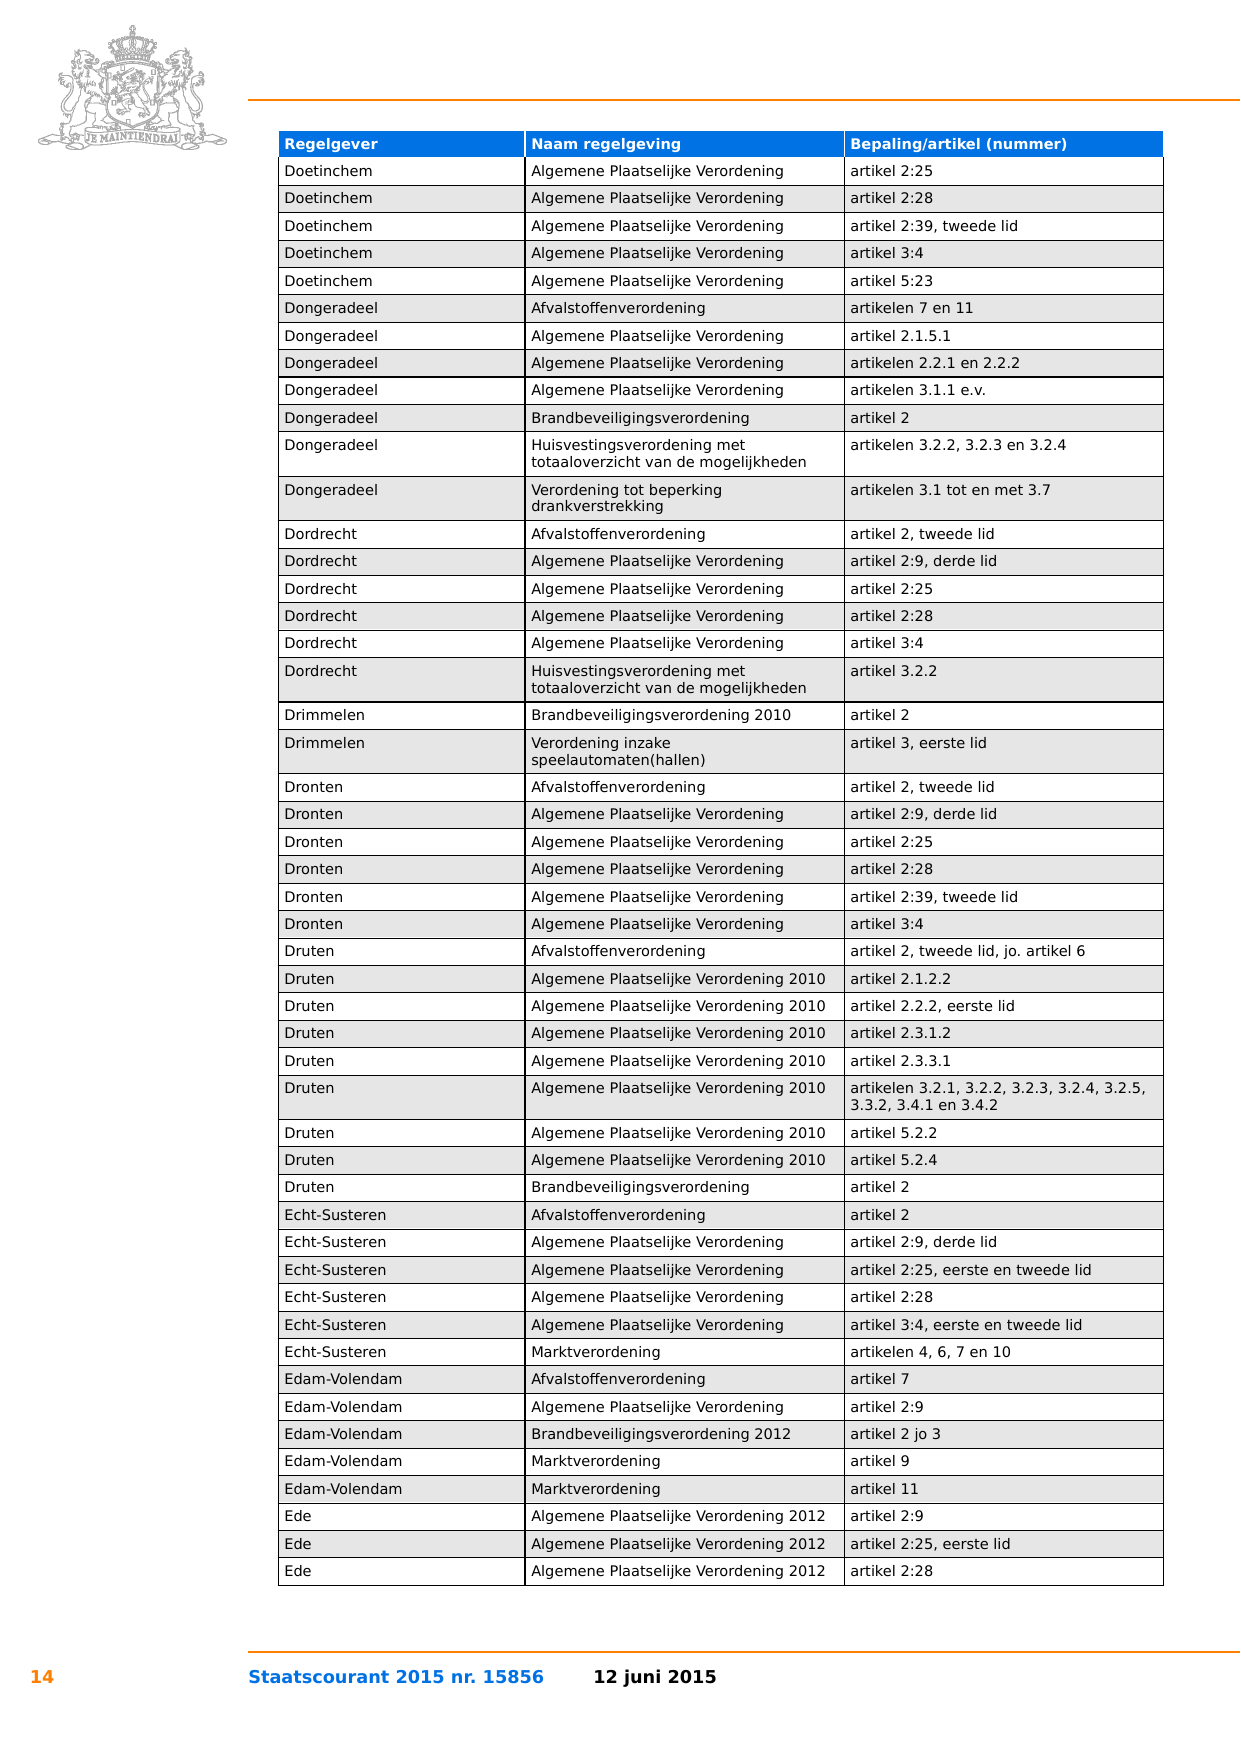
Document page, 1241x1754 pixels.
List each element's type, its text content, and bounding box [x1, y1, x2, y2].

table_cell artikel 3:4 [845, 241, 1163, 267]
table_cell Dronten [279, 856, 524, 883]
table_cell artikel 2:9, derde lid [845, 802, 1163, 828]
table_cell Algemene Plaatselijke Verordening [526, 268, 844, 294]
table_cell artikel 2 [845, 703, 1163, 729]
table_cell Ede [279, 1504, 524, 1530]
table_cell Dordrecht [279, 549, 524, 575]
table_cell Echt-Susteren [279, 1339, 524, 1365]
table_cell Edam-Volendam [279, 1421, 524, 1448]
table_cell Algemene Plaatselijke Verordening [526, 378, 844, 404]
table_cell Afvalstoffenverordening [526, 1202, 844, 1228]
table_cell artikelen 3.1.1 e.v. [845, 378, 1163, 404]
table_cell Dronten [279, 884, 524, 910]
table_cell artikel 2 jo 3 [845, 1421, 1163, 1448]
table_cell Dordrecht [279, 603, 524, 629]
table_cell Algemene Plaatselijke Verordening [526, 1284, 844, 1311]
table_cell Algemene Plaatselijke Verordening [526, 241, 844, 267]
table_cell Echt-Susteren [279, 1284, 524, 1311]
table_cell artikel 2.3.1.2 [845, 1021, 1163, 1047]
table_cell artikelen 4, 6, 7 en 10 [845, 1339, 1163, 1365]
table_cell Afvalstoffenverordening [526, 939, 844, 965]
table_cell Algemene Plaatselijke Verordening 2012 [526, 1531, 844, 1557]
table_cell artikel 2.1.5.1 [845, 323, 1163, 349]
table_cell Algemene Plaatselijke Verordening [526, 603, 844, 629]
table_cell Dongeradeel [279, 405, 524, 431]
table_cell Afvalstoffenverordening [526, 774, 844, 801]
table_cell Algemene Plaatselijke Verordening [526, 802, 844, 828]
table_cell Druten [279, 1076, 524, 1119]
table_cell Algemene Plaatselijke Verordening [526, 1230, 844, 1256]
table_cell artikel 2:9 [845, 1394, 1163, 1420]
table_cell Algemene Plaatselijke Verordening 2010 [526, 1021, 844, 1047]
table_cell Algemene Plaatselijke Verordening [526, 323, 844, 349]
table_cell artikel 3:4 [845, 911, 1163, 937]
table_cell artikel 2:25, eerste en tweede lid [845, 1257, 1163, 1283]
table_cell Algemene Plaatselijke Verordening [526, 1394, 844, 1420]
table_cell Algemene Plaatselijke Verordening [526, 856, 844, 883]
table_cell Drimmelen [279, 703, 524, 729]
picture [38, 25, 227, 150]
table_cell artikel 2:28 [845, 856, 1163, 883]
table_cell artikel 2:39, tweede lid [845, 213, 1163, 239]
table_cell Druten [279, 966, 524, 992]
table_cell Dronten [279, 911, 524, 937]
table_cell artikel 2:25, eerste lid [845, 1531, 1163, 1557]
table_cell Algemene Plaatselijke Verordening [526, 911, 844, 937]
table_cell Marktverordening [526, 1339, 844, 1365]
table_cell Huisvestingsverordening met totaaloverzicht van de mogelijkheden [526, 432, 844, 476]
table_cell artikel 3, eerste lid [845, 730, 1163, 773]
table_cell artikel 2.3.3.1 [845, 1048, 1163, 1074]
table_cell Doetinchem [279, 158, 524, 185]
table_cell Algemene Plaatselijke Verordening 2010 [526, 966, 844, 992]
table_cell artikel 2, tweede lid [845, 774, 1163, 801]
table_cell artikel 5.2.2 [845, 1120, 1163, 1146]
table_cell Huisvestingsverordening met totaaloverzicht van de mogelijkheden [526, 658, 844, 701]
table_cell Afvalstoffenverordening [526, 1366, 844, 1393]
table_cell Algemene Plaatselijke Verordening [526, 158, 844, 185]
table_cell Dongeradeel [279, 432, 524, 476]
table_cell artikel 2, tweede lid, jo. artikel 6 [845, 939, 1163, 965]
table_cell Doetinchem [279, 213, 524, 239]
table_cell artikel 2:25 [845, 158, 1163, 185]
table_cell Dronten [279, 829, 524, 855]
table_header Bepaling/artikel (nummer) [845, 131, 1163, 157]
table_cell artikel 2:25 [845, 576, 1163, 602]
table_header Regelgever [279, 131, 524, 157]
table_cell artikel 3:4 [845, 631, 1163, 657]
table_cell Afvalstoffenverordening [526, 295, 844, 322]
table_cell Druten [279, 1120, 524, 1146]
table_cell Dordrecht [279, 521, 524, 547]
table_cell Dongeradeel [279, 477, 524, 520]
table_cell Brandbeveiligingsverordening [526, 1175, 844, 1201]
table_cell Ede [279, 1558, 524, 1584]
table_cell Edam-Volendam [279, 1366, 524, 1393]
table_cell Dongeradeel [279, 378, 524, 404]
table_cell Algemene Plaatselijke Verordening [526, 549, 844, 575]
table_cell Druten [279, 1175, 524, 1201]
table_cell Doetinchem [279, 186, 524, 212]
table_cell artikel 2 [845, 1202, 1163, 1228]
table_cell artikel 2:9 [845, 1504, 1163, 1530]
table_cell Dongeradeel [279, 295, 524, 322]
table_cell Algemene Plaatselijke Verordening [526, 884, 844, 910]
table_header Naam regelgeving [526, 131, 844, 157]
table_cell artikel 9 [845, 1449, 1163, 1475]
table_cell Echt-Susteren [279, 1230, 524, 1256]
table_cell Algemene Plaatselijke Verordening [526, 631, 844, 657]
table_cell Marktverordening [526, 1449, 844, 1475]
table_cell Echt-Susteren [279, 1257, 524, 1283]
table_cell artikel 2:9, derde lid [845, 1230, 1163, 1256]
table_cell Algemene Plaatselijke Verordening 2012 [526, 1558, 844, 1584]
table_cell Algemene Plaatselijke Verordening [526, 1257, 844, 1283]
table_cell Dordrecht [279, 631, 524, 657]
table_cell Echt-Susteren [279, 1202, 524, 1228]
table_cell Algemene Plaatselijke Verordening 2010 [526, 1076, 844, 1119]
table_cell artikel 2:28 [845, 1558, 1163, 1584]
table_cell artikel 5.2.4 [845, 1147, 1163, 1174]
table_cell artikelen 3.2.2, 3.2.3 en 3.2.4 [845, 432, 1163, 476]
table_cell Algemene Plaatselijke Verordening 2012 [526, 1504, 844, 1530]
table_cell Dronten [279, 774, 524, 801]
table_cell Algemene Plaatselijke Verordening [526, 829, 844, 855]
table_cell Algemene Plaatselijke Verordening 2010 [526, 1147, 844, 1174]
table_cell Druten [279, 939, 524, 965]
table_cell Druten [279, 1147, 524, 1174]
table_cell Dronten [279, 802, 524, 828]
table_cell Algemene Plaatselijke Verordening 2010 [526, 1120, 844, 1146]
table_cell Echt-Susteren [279, 1312, 524, 1338]
table_cell artikel 2:28 [845, 1284, 1163, 1311]
table_cell Edam-Volendam [279, 1449, 524, 1475]
table_cell artikel 7 [845, 1366, 1163, 1393]
table_cell Edam-Volendam [279, 1476, 524, 1502]
table_cell artikel 2 [845, 405, 1163, 431]
table_cell Brandbeveiligingsverordening [526, 405, 844, 431]
table_cell Brandbeveiligingsverordening 2012 [526, 1421, 844, 1448]
table_cell artikelen 2.2.1 en 2.2.2 [845, 350, 1163, 376]
table_cell artikel 2:25 [845, 829, 1163, 855]
table_cell Drimmelen [279, 730, 524, 773]
table_cell Brandbeveiligingsverordening 2010 [526, 703, 844, 729]
table_cell Druten [279, 1048, 524, 1074]
table_cell Verordening tot beperking drankverstrekking [526, 477, 844, 520]
table_cell artikel 3.2.2 [845, 658, 1163, 701]
table_cell artikel 3:4, eerste en tweede lid [845, 1312, 1163, 1338]
table_cell Algemene Plaatselijke Verordening 2010 [526, 1048, 844, 1074]
table_cell Algemene Plaatselijke Verordening [526, 1312, 844, 1338]
table_cell artikel 2, tweede lid [845, 521, 1163, 547]
table_cell Verordening inzake speelautomaten(hallen) [526, 730, 844, 773]
table_cell Dordrecht [279, 658, 524, 701]
table_cell artikel 5:23 [845, 268, 1163, 294]
table_cell artikelen 3.2.1, 3.2.2, 3.2.3, 3.2.4, 3.2.5, 3.3.2, 3.4.1 en 3.4.2 [845, 1076, 1163, 1119]
table_cell artikel 2:39, tweede lid [845, 884, 1163, 910]
table_cell artikel 2.2.2, eerste lid [845, 993, 1163, 1020]
table_cell artikel 11 [845, 1476, 1163, 1502]
table_cell artikel 2:28 [845, 603, 1163, 629]
table_cell artikel 2:9, derde lid [845, 549, 1163, 575]
table_cell Doetinchem [279, 268, 524, 294]
table_cell artikelen 3.1 tot en met 3.7 [845, 477, 1163, 520]
table_cell Doetinchem [279, 241, 524, 267]
table_cell Edam-Volendam [279, 1394, 524, 1420]
table_cell Algemene Plaatselijke Verordening [526, 213, 844, 239]
table_cell Marktverordening [526, 1476, 844, 1502]
table_cell Dongeradeel [279, 323, 524, 349]
table_cell Dordrecht [279, 576, 524, 602]
table_cell artikel 2:28 [845, 186, 1163, 212]
table_cell Druten [279, 1021, 524, 1047]
table_cell Dongeradeel [279, 350, 524, 376]
table_cell Algemene Plaatselijke Verordening [526, 186, 844, 212]
table_cell Afvalstoffenverordening [526, 521, 844, 547]
table_cell artikel 2 [845, 1175, 1163, 1201]
table_cell Ede [279, 1531, 524, 1557]
table_cell Druten [279, 993, 524, 1020]
table_cell Algemene Plaatselijke Verordening [526, 576, 844, 602]
table_cell Algemene Plaatselijke Verordening [526, 350, 844, 376]
table_cell artikelen 7 en 11 [845, 295, 1163, 322]
table_cell Algemene Plaatselijke Verordening 2010 [526, 993, 844, 1020]
table_cell artikel 2.1.2.2 [845, 966, 1163, 992]
